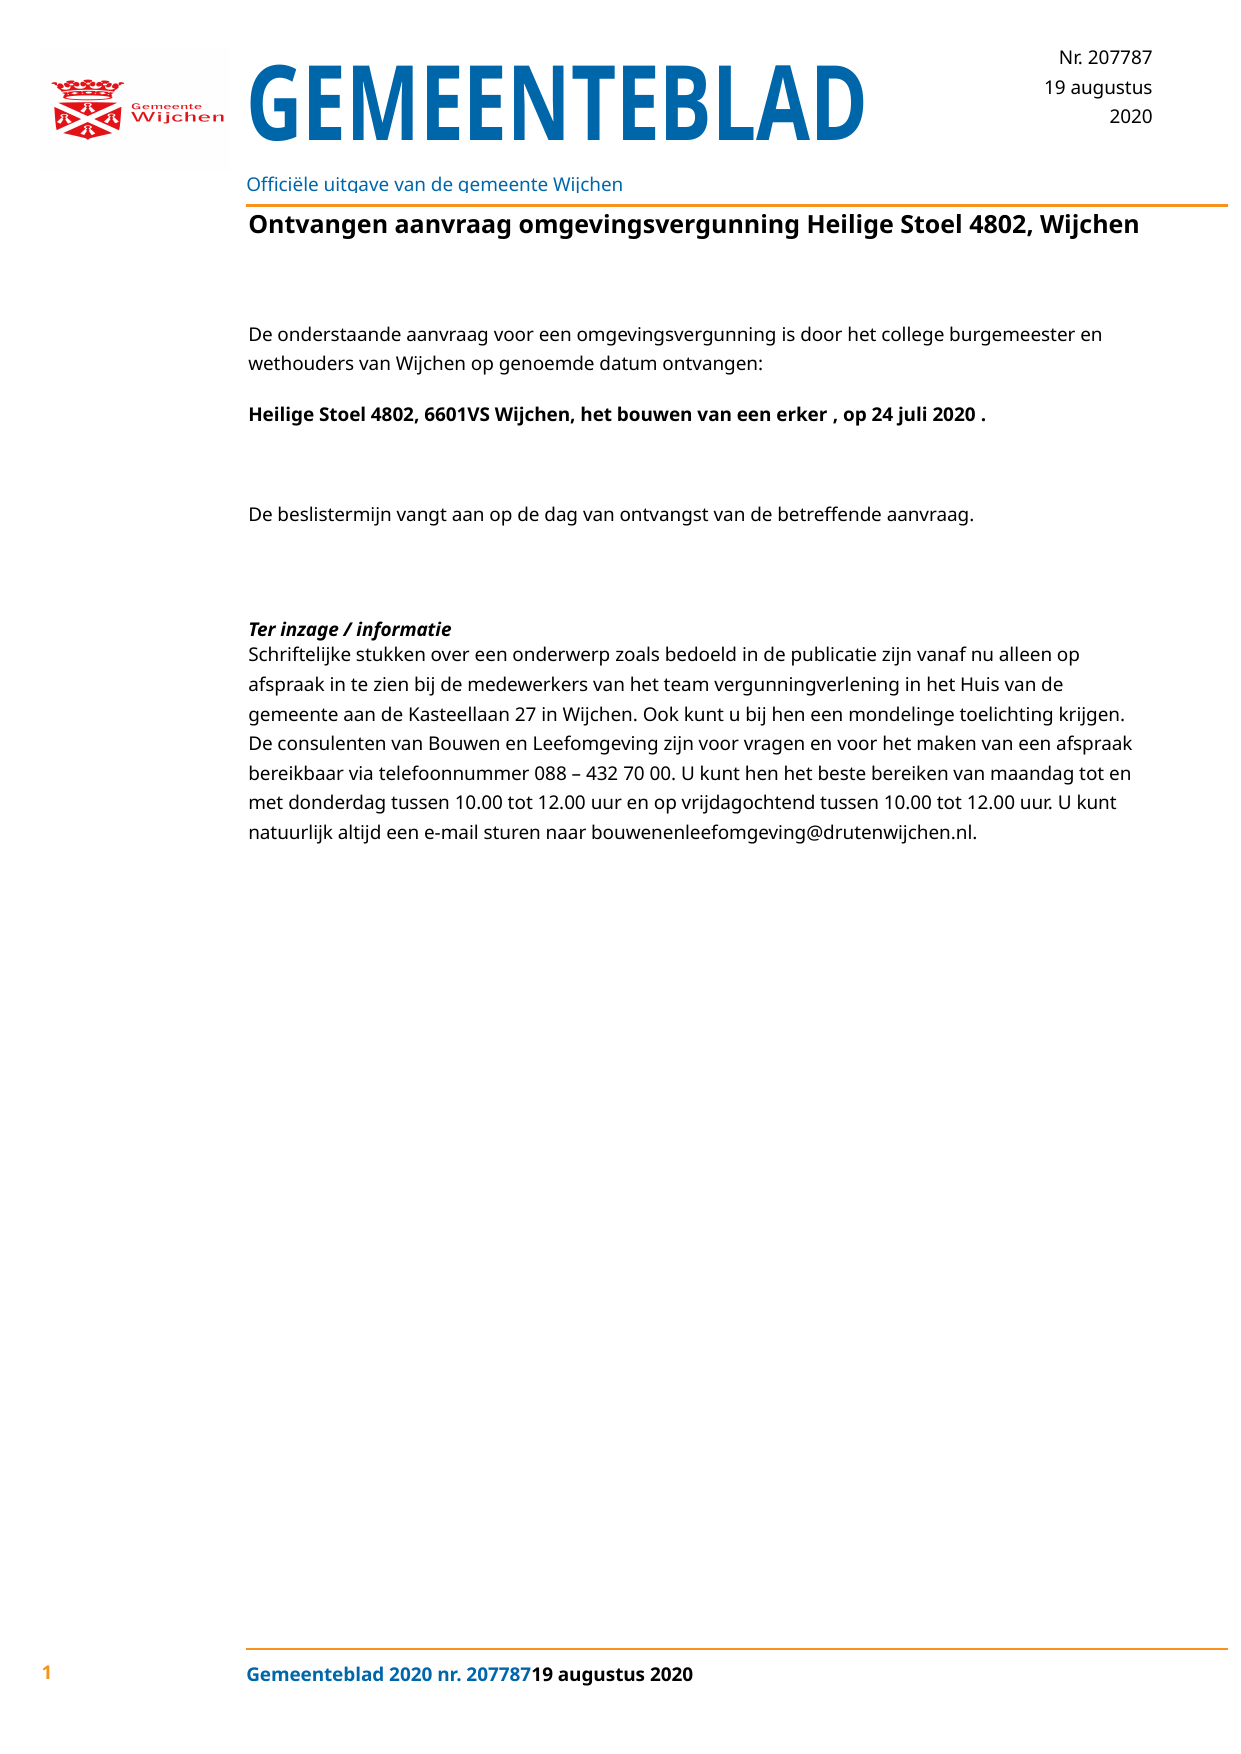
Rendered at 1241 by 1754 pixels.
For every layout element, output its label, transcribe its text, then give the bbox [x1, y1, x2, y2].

text Schriftelijke stukken over een onderwerp zoals bedoeld in de publicatie zijn vanaf nu alleen op afspraak in te zien bij de medewerkers van het team vergunningverlening in het Huis van de gemeente aan de Kasteellaan 27 in Wijchen. Ook kunt u bij hen een mondelinge toelichting krijgen. De consulenten van Bouwen en Leefomgeving zijn voor vragen en voor het maken van een afspraak bereikbaar via telefoonnummer 088 – 432 70 00. U kunt hen het beste bereiken van maandag tot en met donderdag tussen 10.00 tot 12.00 uur en op vrijdagochtend tussen 10.00 tot 12.00 uur. U kunt natuurlijk altijd een e-mail sturen naar bouwenenleefomgeving@drutenwijchen.nl. [248, 642, 1152, 845]
picture [41, 47, 231, 172]
text De beslistermijn vangt aan op de dag van ontvangst van de betreffende aanvraag. [248, 502, 1152, 527]
text Ter inzage / informatie [248, 616, 1152, 642]
text Ontvangen aanvraag omgevingsvergunning Heilige Stoel 4802, Wijchen [248, 207, 1152, 241]
text De onderstaande aanvraag voor een omgevingsvergunning is door het college burgemeester en wethouders van Wijchen op genoemde datum ontvangen: [248, 321, 1152, 376]
text Heilige Stoel 4802, 6601VS Wijchen, het bouwen van een erker , op 24 juli 2020 . [248, 401, 1152, 426]
